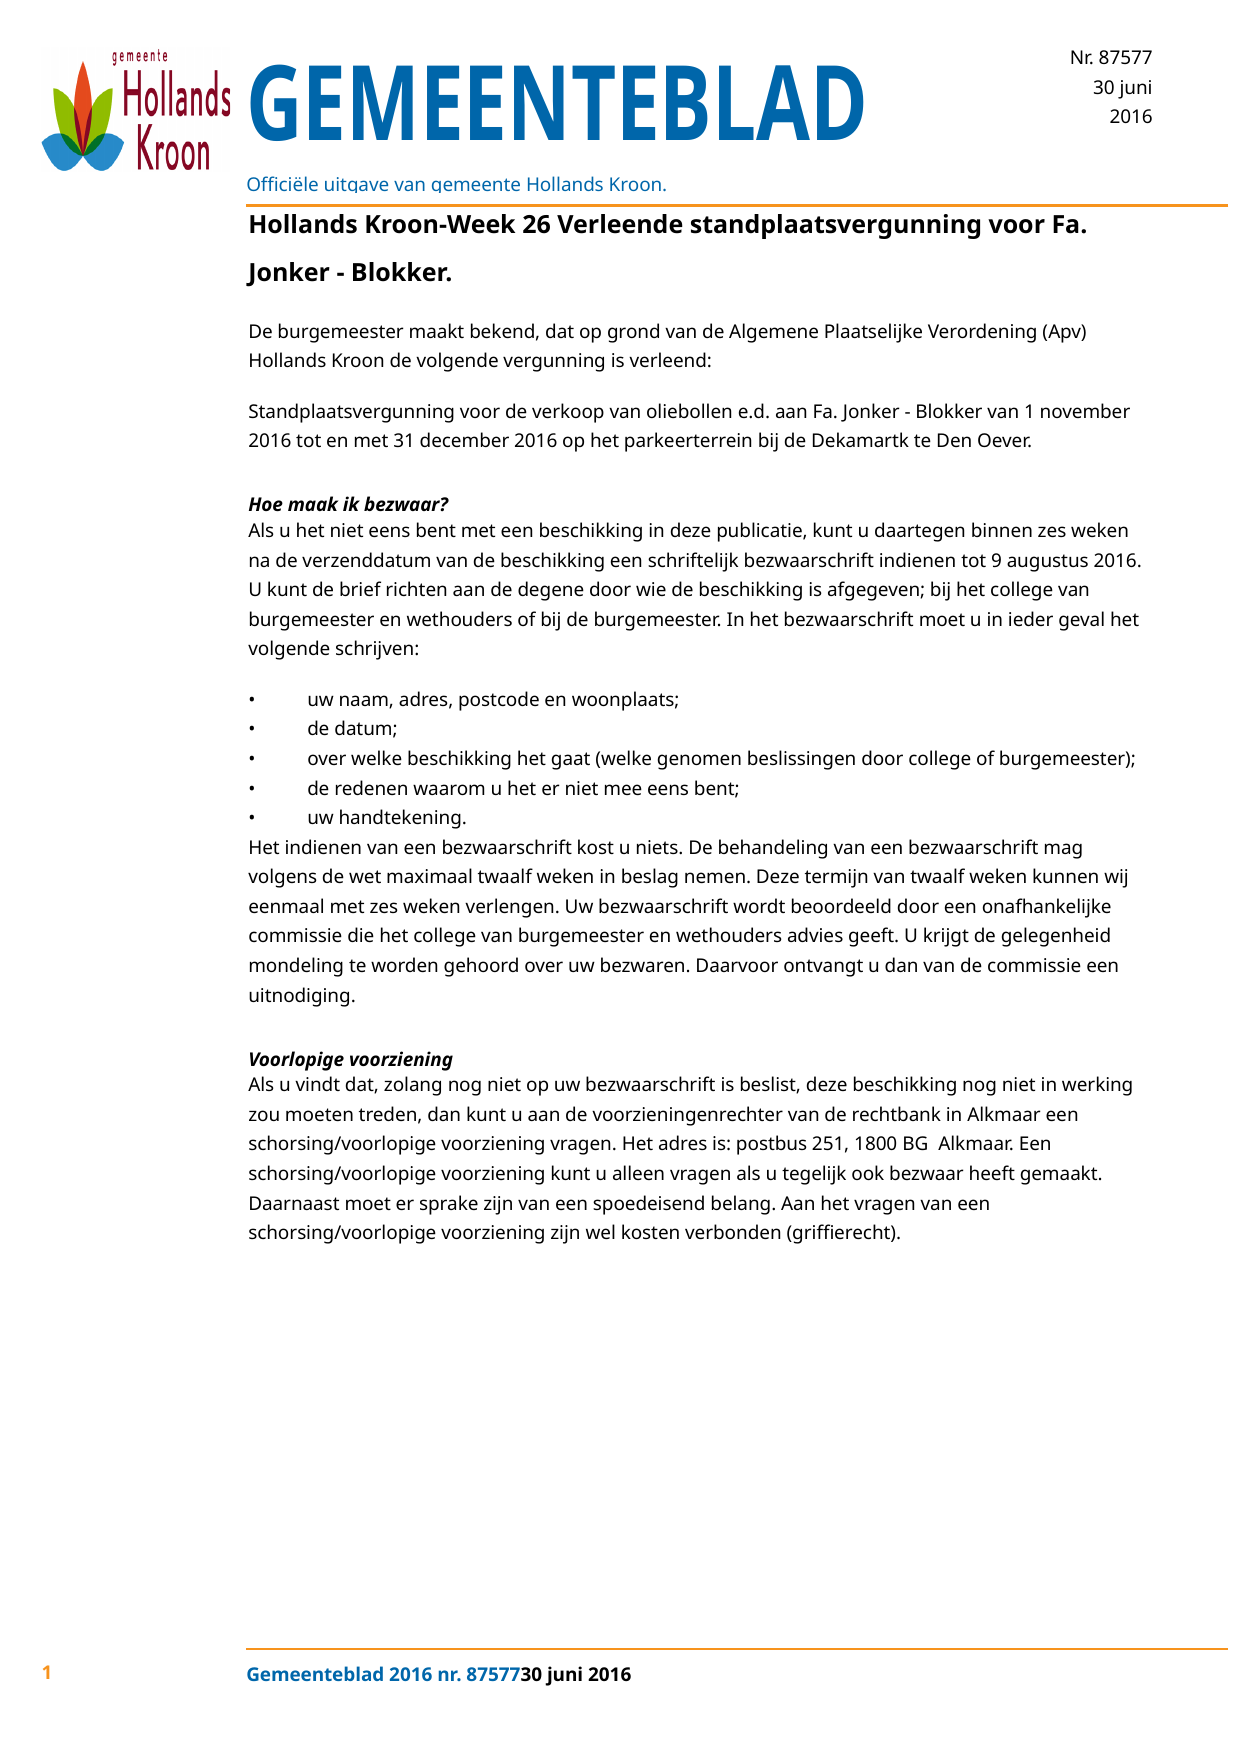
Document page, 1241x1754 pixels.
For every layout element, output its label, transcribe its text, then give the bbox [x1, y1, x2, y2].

list over welke beschikking het gaat (welke genomen beslissingen door college of burgemeester); [248, 745, 1152, 771]
list uw handtekening. [248, 804, 1152, 830]
list uw naam, adres, postcode en woonplaats; [248, 686, 1152, 712]
text Standplaatsvergunning voor de verkoop van oliebollen e.d. aan Fa. Jonker - Blokker van 1 november 2016 tot en met 31 december 2016 op het parkeerterrein bij de Dekamartk te Den Oever. [248, 398, 1152, 453]
text Hoe maak ik bezwaar? [248, 491, 1152, 517]
text Voorlopige voorziening [248, 1046, 1152, 1071]
text Als u vindt dat, zolang nog niet op uw bezwaarschrift is beslist, deze beschikking nog niet in werking zou moeten treden, dan kunt u aan de voorzieningenrechter van de rechtbank in Alkmaar een schorsing/voorlopige voorziening vragen. Het adres is: postbus 251, 1800 BG Alkmaar. Een schorsing/voorlopige voorziening kunt u alleen vragen als u tegelijk ook bezwaar heeft gemaakt. Daarnaast moet er sprake zijn van een spoedeisend belang. Aan het vragen van een schorsing/voorlopige voorziening zijn wel kosten verbonden (griffierecht). [248, 1071, 1152, 1245]
list de datum; [248, 716, 1152, 741]
picture [41, 47, 231, 172]
text Het indienen van een bezwaarschrift kost u niets. De behandeling van een bezwaarschrift mag volgens de wet maximaal twaalf weken in beslag nemen. Deze termijn van twaalf weken kunnen wij eenmaal met zes weken verlengen. Uw bezwaarschrift wordt beoordeeld door een onafhankelijke commissie die het college van burgemeester en wethouders advies geeft. U krijgt de gelegenheid mondeling te worden gehoord over uw bezwaren. Daarvoor ontvangt u dan van de commissie een uitnodiging. [248, 834, 1152, 1007]
list de redenen waarom u het er niet mee eens bent; [248, 775, 1152, 800]
text Als u het niet eens bent met een beschikking in deze publicatie, kunt u daartegen binnen zes weken na de verzenddatum van de beschikking een schriftelijk bezwaarschrift indienen tot 9 augustus 2016. U kunt de brief richten aan de degene door wie de beschikking is afgegeven; bij het college van burgemeester en wethouders of bij de burgemeester. In het bezwaarschrift moet u in ieder geval het volgende schrijven: [248, 517, 1152, 661]
text Hollands Kroon-Week 26 Verleende standplaatsvergunning voor Fa. Jonker - Blokker. [248, 207, 1152, 288]
text De burgemeester maakt bekend, dat op grond van de Algemene Plaatselijke Verordening (Apv) Hollands Kroon de volgende vergunning is verleend: [248, 318, 1152, 373]
